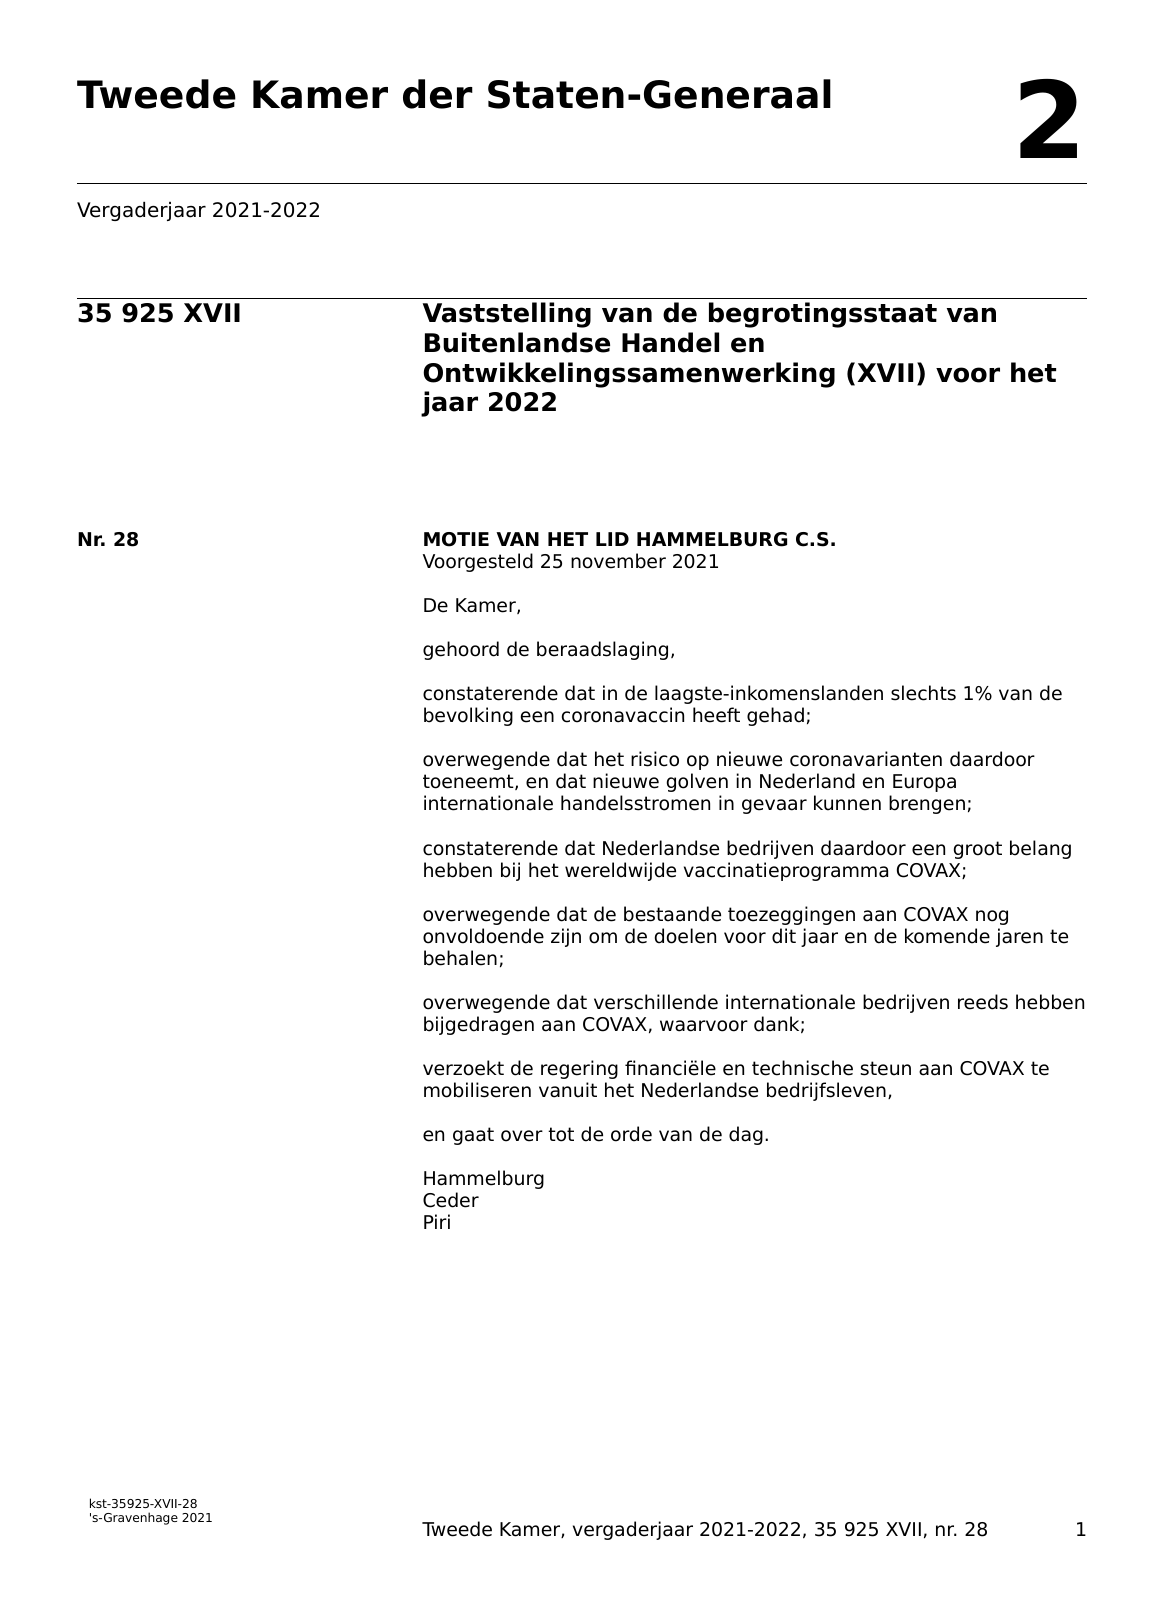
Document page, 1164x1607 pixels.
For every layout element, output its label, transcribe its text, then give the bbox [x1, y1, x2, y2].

table_header Tweede Kamer der Staten-Generaal [77, 59, 886, 183]
text gehoord de beraadslaging, [422, 639, 1087, 661]
text overwegende dat de bestaande toezeggingen aan COVAX nog onvoldoende zijn om de doelen voor dit jaar en de komende jaren te behalen; [422, 904, 1087, 969]
subtitle 35 925 XVII Vaststelling van de begrotingsstaat van Buitenlandse Handel en Ontwikkelingssamenwerking (XVII) voor het jaar 2022 [77, 299, 1087, 418]
text overwegende dat het risico op nieuwe coronavarianten daardoor toeneemt, en dat nieuwe golven in Nederland en Europa internationale handelsstromen in gevaar kunnen brengen; [422, 749, 1087, 815]
subtitle Nr. 28 MOTIE VAN HET LID HAMMELBURG C.S. [77, 529, 1087, 551]
table_cell Vergaderjaar 2021-2022 [77, 184, 1087, 298]
text verzoekt de regering financiële en technische steun aan COVAX te mobiliseren vanuit het Nederlandse bedrijfsleven, [422, 1058, 1087, 1102]
text Ceder [422, 1190, 1087, 1212]
text overwegende dat verschillende internationale bedrijven reeds hebben bijgedragen aan COVAX, waarvoor dank; [422, 992, 1087, 1036]
text 's-Gravenhage 2021 [88, 1511, 323, 1525]
text Piri [422, 1212, 1087, 1234]
table_header 2 [886, 59, 1087, 183]
text en gaat over tot de orde van de dag. [422, 1124, 1087, 1146]
text constaterende dat in de laagste-inkomenslanden slechts 1% van de bevolking een coronavaccin heeft gehad; [422, 683, 1087, 727]
text Voorgesteld 25 november 2021 [422, 551, 1087, 573]
text constaterende dat Nederlandse bedrijven daardoor een groot belang hebben bij het wereldwijde vaccinatieprogramma COVAX; [422, 837, 1087, 881]
text kst-35925-XVII-28 [88, 1497, 323, 1511]
text Hammelburg [422, 1168, 1087, 1190]
text De Kamer, [422, 595, 1087, 617]
